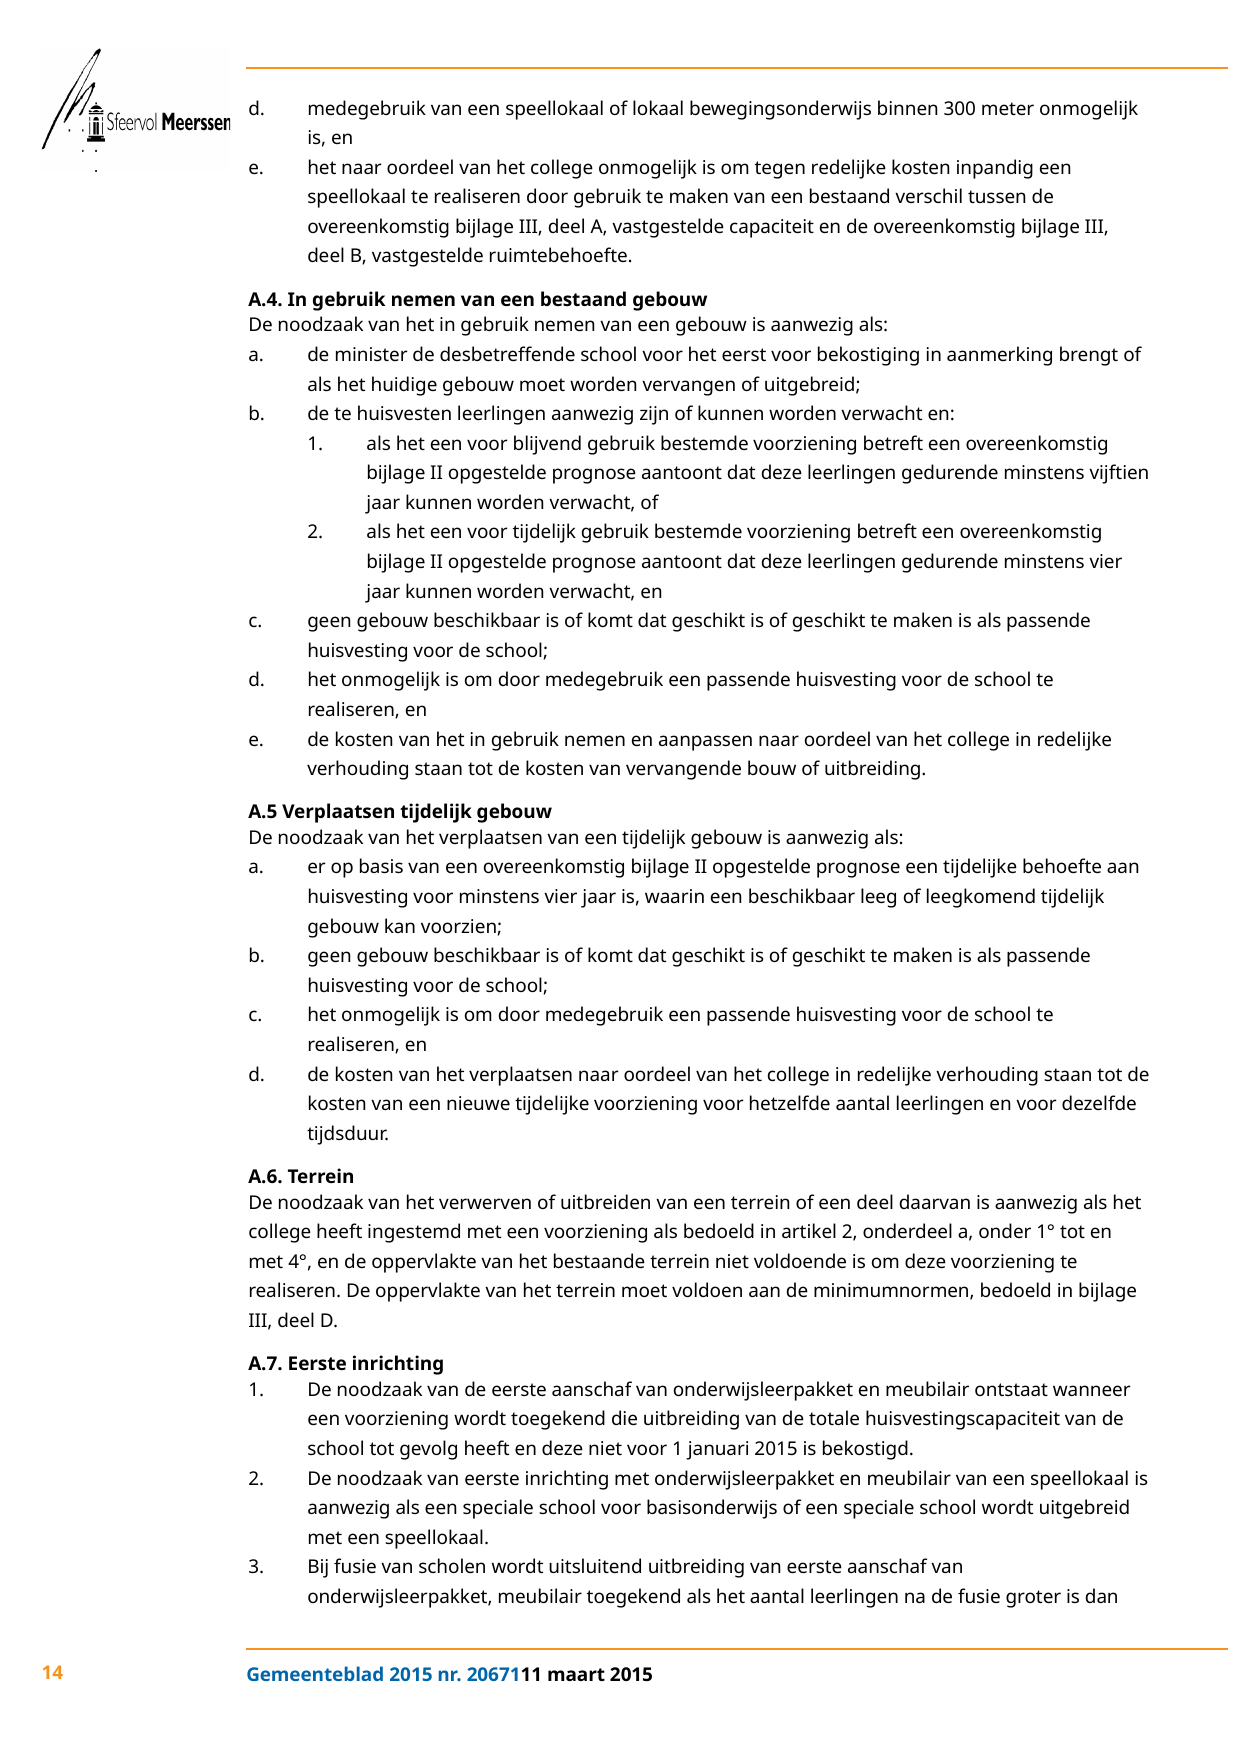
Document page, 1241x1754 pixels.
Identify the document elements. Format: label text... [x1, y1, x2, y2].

list geen gebouw beschikbaar is of komt dat geschikt is of geschikt te maken is als passende huisvesting voor de school; [248, 942, 1152, 998]
list medegebruik van een speellokaal of lokaal bewegingsonderwijs binnen 300 meter onmogelijk is, en [248, 95, 1152, 150]
list als het een voor tijdelijk gebruik bestemde voorziening betreft een overeenkomstig bijlage II opgestelde prognose aantoont dat deze leerlingen gedurende minstens vier jaar kunnen worden verwacht, en [307, 519, 1152, 603]
list het naar oordeel van het college onmogelijk is om tegen redelijke kosten inpandig een speellokaal te realiseren door gebruik te maken van een bestaand verschil tussen de overeenkomstig bijlage III, deel A, vastgestelde capaciteit en de overeenkomstig bijlage III, deel B, vastgestelde ruimtebehoefte. [248, 154, 1152, 268]
list de kosten van het in gebruik nemen en aanpassen naar oordeel van het college in redelijke verhouding staan tot de kosten van vervangende bouw of uitbreiding. [248, 726, 1152, 781]
list de te huisvesten leerlingen aanwezig zijn of kunnen worden verwacht en: [248, 400, 1152, 426]
list als het een voor blijvend gebruik bestemde voorziening betreft een overeenkomstig bijlage II opgestelde prognose aantoont dat deze leerlingen gedurende minstens vijftien jaar kunnen worden verwacht, of [307, 430, 1152, 515]
list de kosten van het verplaatsen naar oordeel van het college in redelijke verhouding staan tot de kosten van een nieuwe tijdelijke voorziening voor hetzelfde aantal leerlingen en voor dezelfde tijdsduur. [248, 1061, 1152, 1146]
list er op basis van een overeenkomstig bijlage II opgestelde prognose een tijdelijke behoefte aan huisvesting voor minstens vier jaar is, waarin een beschikbaar leeg of leegkomend tijdelijk gebouw kan voorzien; [248, 854, 1152, 939]
list het onmogelijk is om door medegebruik een passende huisvesting voor de school te realiseren, en [248, 1002, 1152, 1057]
list de minister de desbetreffende school voor het eerst voor bekostiging in aanmerking brengt of als het huidige gebouw moet worden vervangen of uitgebreid; [248, 341, 1152, 396]
text De noodzaak van het in gebruik nemen van een gebouw is aanwezig als: [248, 312, 1152, 337]
text A.7. Eerste inrichting [248, 1350, 1152, 1376]
text A.5 Verplaatsen tijdelijk gebouw [248, 798, 1152, 824]
text A.4. In gebruik nemen van een bestaand gebouw [248, 286, 1152, 312]
text De noodzaak van het verwerven of uitbreiden van een terrein of een deel daarvan is aanwezig als het college heeft ingestemd met een voorziening als bedoeld in artikel 2, onderdeel a, onder 1° tot en met 4°, en de oppervlakte van het bestaande terrein niet voldoende is om deze voorziening te realiseren. De oppervlakte van het terrein moet voldoen aan de minimumnormen, bedoeld in bijlage III, deel D. [248, 1189, 1152, 1333]
list het onmogelijk is om door medegebruik een passende huisvesting voor de school te realiseren, en [248, 667, 1152, 722]
list De noodzaak van eerste inrichting met onderwijsleerpakket en meubilair van een speellokaal is aanwezig als een speciale school voor basisonderwijs of een speciale school wordt uitgebreid met een speellokaal. [248, 1465, 1152, 1550]
list Bij fusie van scholen wordt uitsluitend uitbreiding van eerste aanschaf van onderwijsleerpakket, meubilair toegekend als het aantal leerlingen na de fusie groter is dan [248, 1553, 1152, 1609]
text A.6. Terrein [248, 1163, 1152, 1189]
picture [41, 47, 231, 172]
list De noodzaak van de eerste aanschaf van onderwijsleerpakket en meubilair ontstaat wanneer een voorziening wordt toegekend die uitbreiding van de totale huisvestingscapaciteit van de school tot gevolg heeft en deze niet voor 1 januari 2015 is bekostigd. [248, 1376, 1152, 1461]
text De noodzaak van het verplaatsen van een tijdelijk gebouw is aanwezig als: [248, 824, 1152, 850]
list geen gebouw beschikbaar is of komt dat geschikt is of geschikt te maken is als passende huisvesting voor de school; [248, 607, 1152, 663]
